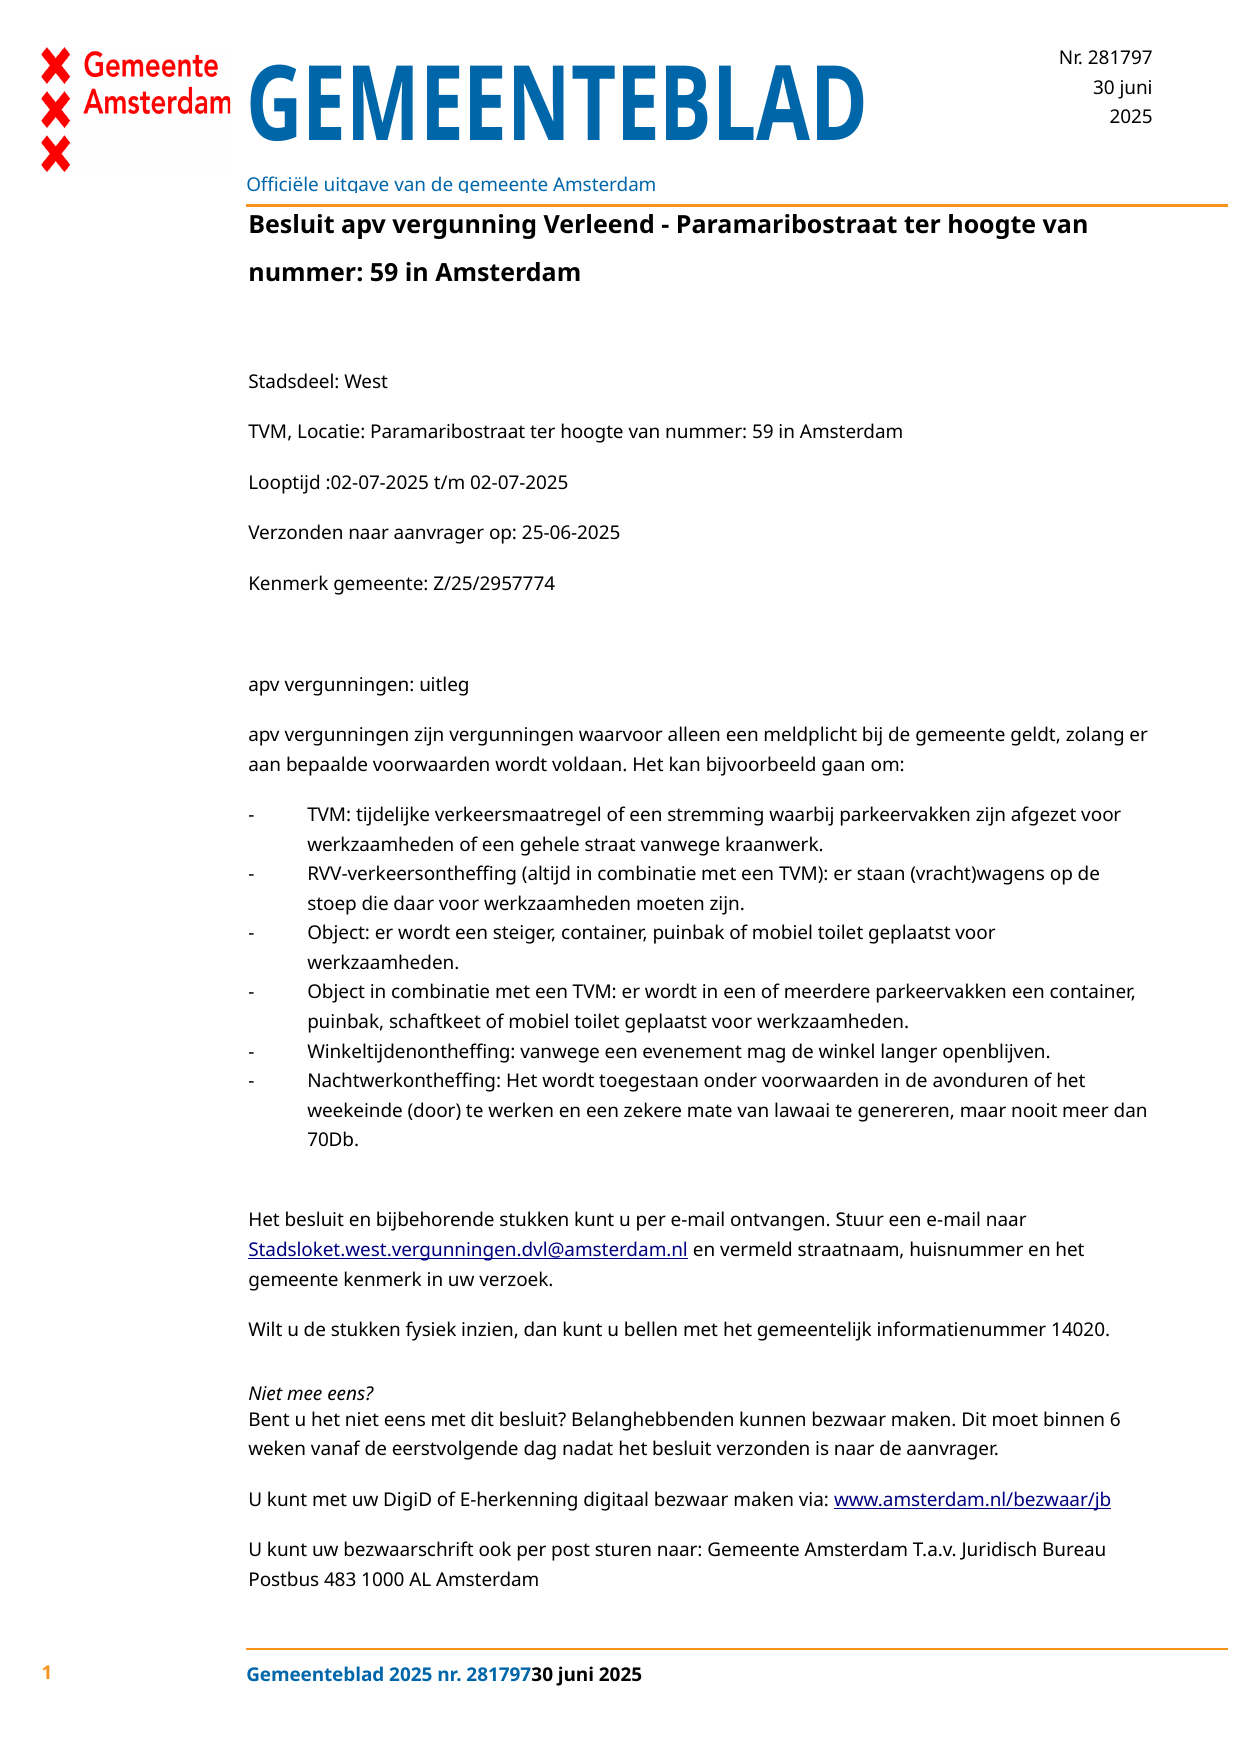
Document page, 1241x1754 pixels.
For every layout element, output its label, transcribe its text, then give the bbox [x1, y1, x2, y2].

list TVM: tijdelijke verkeersmaatregel of een stremming waarbij parkeervakken zijn afgezet voor werkzaamheden of een gehele straat vanwege kraanwerk. [248, 801, 1152, 857]
text apv vergunningen zijn vergunningen waarvoor alleen een meldplicht bij de gemeente geldt, zolang er aan bepaalde voorwaarden wordt voldaan. Het kan bijvoorbeeld gaan om: [248, 721, 1152, 777]
list RVV-verkeersontheffing (altijd in combinatie met een TVM): er staan (vracht)wagens op de stoep die daar voor werkzaamheden moeten zijn. [248, 860, 1152, 916]
text Kenmerk gemeente: Z/25/2957774 [248, 570, 1152, 596]
text Bent u het niet eens met dit besluit? Belanghebbenden kunnen bezwaar maken. Dit moet binnen 6 weken vanaf de eerstvolgende dag nadat het besluit verzonden is naar de aanvrager. [248, 1406, 1152, 1461]
text Looptijd :02-07-2025 t/m 02-07-2025 [248, 469, 1152, 495]
text Stadsdeel: West [248, 368, 1152, 394]
list Object in combinatie met een TVM: er wordt in een of meerdere parkeervakken een container, puinbak, schaftkeet of mobiel toilet geplaatst voor werkzaamheden. [248, 979, 1152, 1034]
text apv vergunningen: uitleg [248, 671, 1152, 697]
list Winkeltijdenontheffing: vanwege een evenement mag de winkel langer openblijven. [248, 1038, 1152, 1064]
text U kunt met uw DigiD of E-herkenning digitaal bezwaar maken via: www.amsterdam.nl/bezwaar/jb [248, 1486, 1152, 1512]
list Nachtwerkontheffing: Het wordt toegestaan onder voorwaarden in de avonduren of het weekeinde (door) te werken en een zekere mate van lawaai te genereren, maar nooit meer dan 70Db. [248, 1067, 1152, 1152]
text TVM, Locatie: Paramaribostraat ter hoogte van nummer: 59 in Amsterdam [248, 419, 1152, 444]
list Object: er wordt een steiger, container, puinbak of mobiel toilet geplaatst voor werkzaamheden. [248, 919, 1152, 975]
text Het besluit en bijbehorende stukken kunt u per e-mail ontvangen. Stuur een e-mail naar Stadsloket.west.vergunningen.dvl@amsterdam.nl en vermeld straatnaam, huisnummer en het gemeente kenmerk in uw verzoek. [248, 1207, 1152, 1292]
text Wilt u de stukken fysiek inzien, dan kunt u bellen met het gemeentelijk informatienummer 14020. [248, 1316, 1152, 1342]
text Besluit apv vergunning Verleend - Paramaribostraat ter hoogte van nummer: 59 in Amsterdam [248, 207, 1152, 288]
text U kunt uw bezwaarschrift ook per post sturen naar: Gemeente Amsterdam T.a.v. Juridisch Bureau Postbus 483 1000 AL Amsterdam [248, 1536, 1152, 1592]
text Niet mee eens? [248, 1380, 1152, 1406]
picture [41, 47, 231, 172]
text Verzonden naar aanvrager op: 25-06-2025 [248, 519, 1152, 545]
